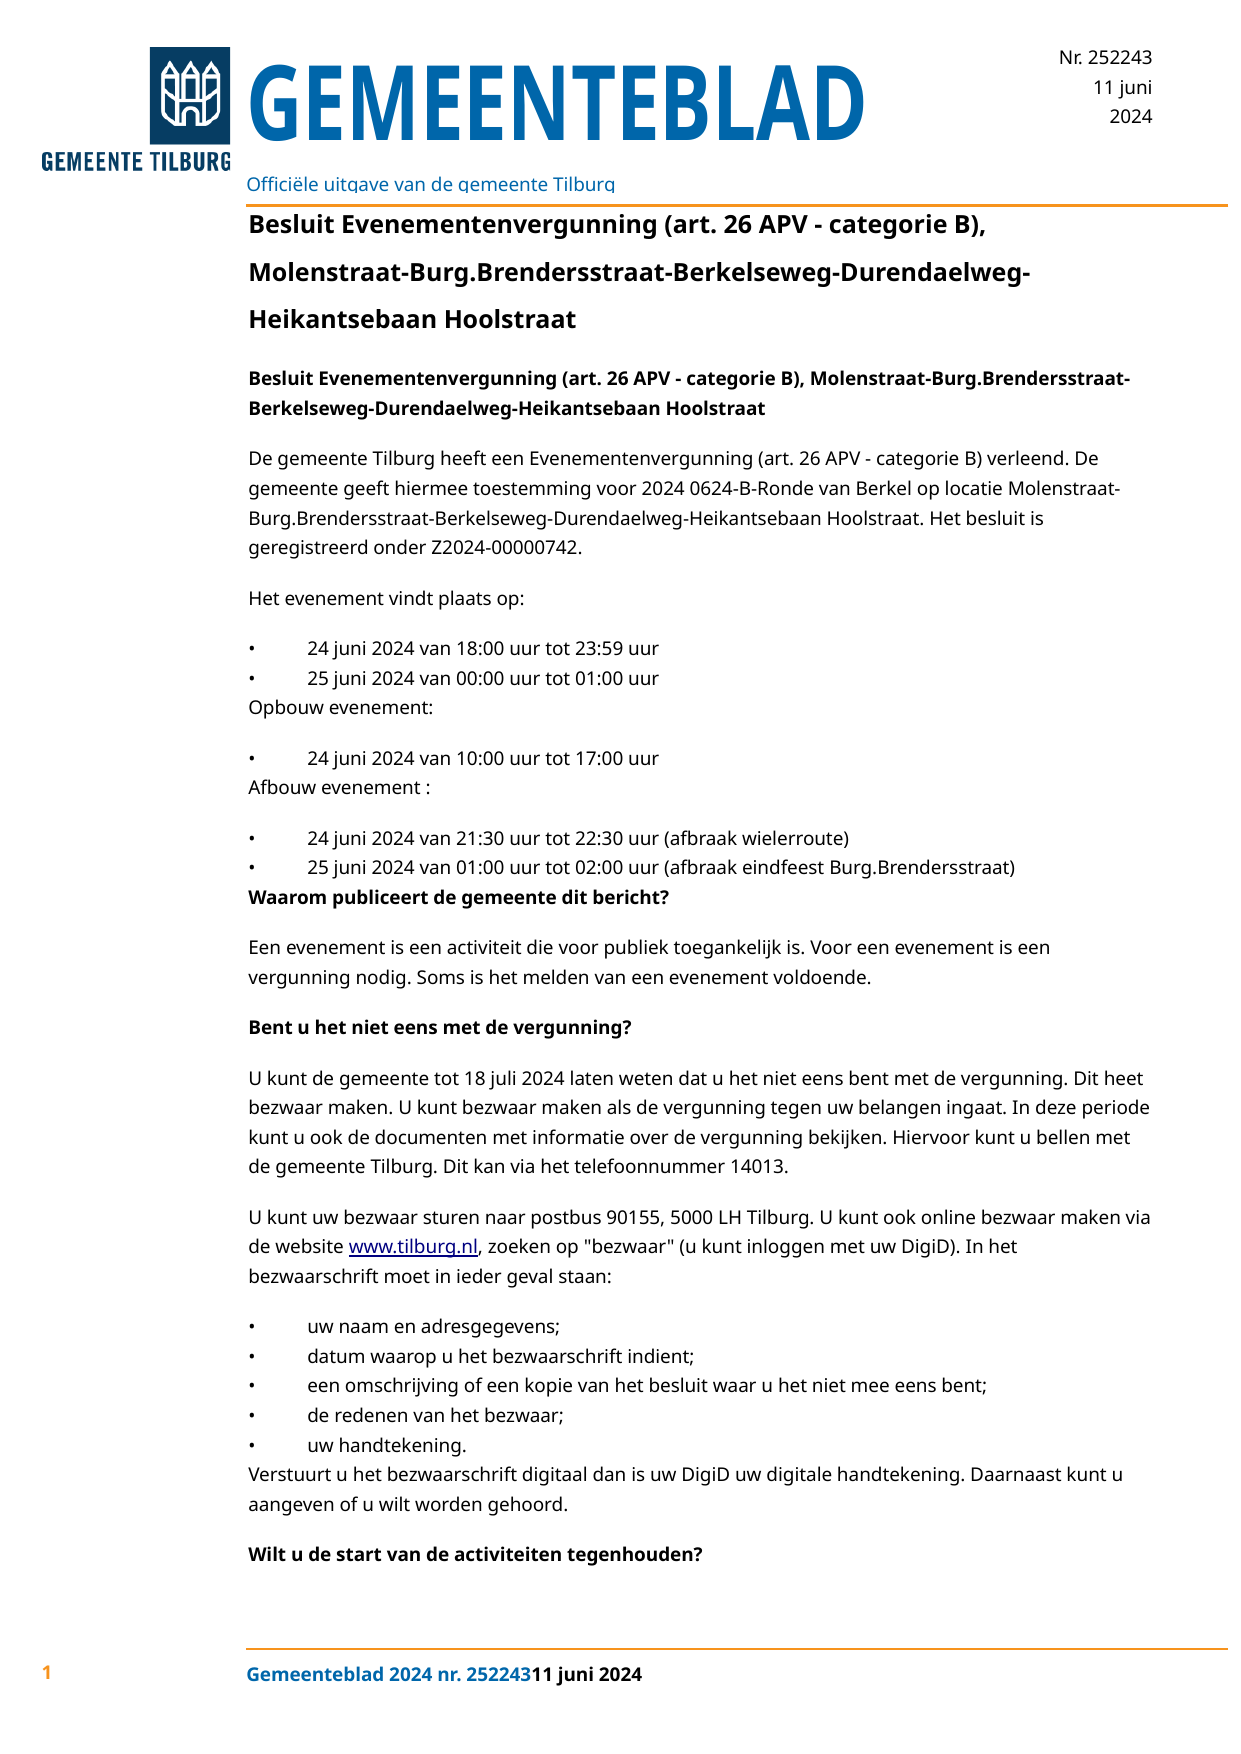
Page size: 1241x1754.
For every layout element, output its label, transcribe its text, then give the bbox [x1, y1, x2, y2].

text Opbouw evenement: [248, 694, 1152, 720]
text U kunt de gemeente tot 18 juli 2024 laten weten dat u het niet eens bent met de vergunning. Dit heet bezwaar maken. U kunt bezwaar maken als de vergunning tegen uw belangen ingaat. In deze periode kunt u ook de documenten met informatie over de vergunning bekijken. Hiervoor kunt u bellen met de gemeente Tilburg. Dit kan via het telefoonnummer 14013. [248, 1065, 1152, 1179]
list 25 juni 2024 van 01:00 uur tot 02:00 uur (afbraak eindfeest Burg.Brendersstraat) [248, 854, 1152, 880]
text Bent u het niet eens met de vergunning? [248, 1014, 1152, 1040]
text U kunt uw bezwaar sturen naar postbus 90155, 5000 LH Tilburg. U kunt ook online bezwaar maken via de website www.tilburg.nl, zoeken op "bezwaar" (u kunt inloggen met uw DigiD). In het bezwaarschrift moet in ieder geval staan: [248, 1204, 1152, 1289]
list uw naam en adresgegevens; [248, 1313, 1152, 1339]
text Een evenement is een activiteit die voor publiek toegankelijk is. Voor een evenement is een vergunning nodig. Soms is het melden van een evenement voldoende. [248, 934, 1152, 989]
list een omschrijving of een kopie van het besluit waar u het niet mee eens bent; [248, 1373, 1152, 1398]
list 24 juni 2024 van 10:00 uur tot 17:00 uur [248, 745, 1152, 770]
text Waarom publiceert de gemeente dit bericht? [248, 884, 1152, 909]
list 25 juni 2024 van 00:00 uur tot 01:00 uur [248, 665, 1152, 690]
text Besluit Evenementenvergunning (art. 26 APV - categorie B), Molenstraat-Burg.Brendersstraat-Berkelseweg-Durendaelweg-Heikantsebaan Hoolstraat [248, 207, 1152, 336]
list 24 juni 2024 van 18:00 uur tot 23:59 uur [248, 635, 1152, 661]
list de redenen van het bezwaar; [248, 1402, 1152, 1428]
text Afbouw evenement : [248, 774, 1152, 800]
list uw handtekening. [248, 1432, 1152, 1457]
text Besluit Evenementenvergunning (art. 26 APV - categorie B), Molenstraat-Burg.Brendersstraat-Berkelseweg-Durendaelweg-Heikantsebaan Hoolstraat [248, 366, 1152, 421]
text Verstuurt u het bezwaarschrift digitaal dan is uw DigiD uw digitale handtekening. Daarnaast kunt u aangeven of u wilt worden gehoord. [248, 1461, 1152, 1517]
list 24 juni 2024 van 21:30 uur tot 22:30 uur (afbraak wielerroute) [248, 825, 1152, 850]
text Wilt u de start van de activiteiten tegenhouden? [248, 1541, 1152, 1567]
list datum waarop u het bezwaarschrift indient; [248, 1343, 1152, 1369]
text De gemeente Tilburg heeft een Evenementenvergunning (art. 26 APV - categorie B) verleend. De gemeente geeft hiermee toestemming voor 2024 0624-B-Ronde van Berkel op locatie Molenstraat-Burg.Brendersstraat-Berkelseweg-Durendaelweg-Heikantsebaan Hoolstraat. Het besluit is geregistreerd onder Z2024-00000742. [248, 446, 1152, 560]
picture [41, 47, 231, 172]
text Het evenement vindt plaats op: [248, 585, 1152, 610]
